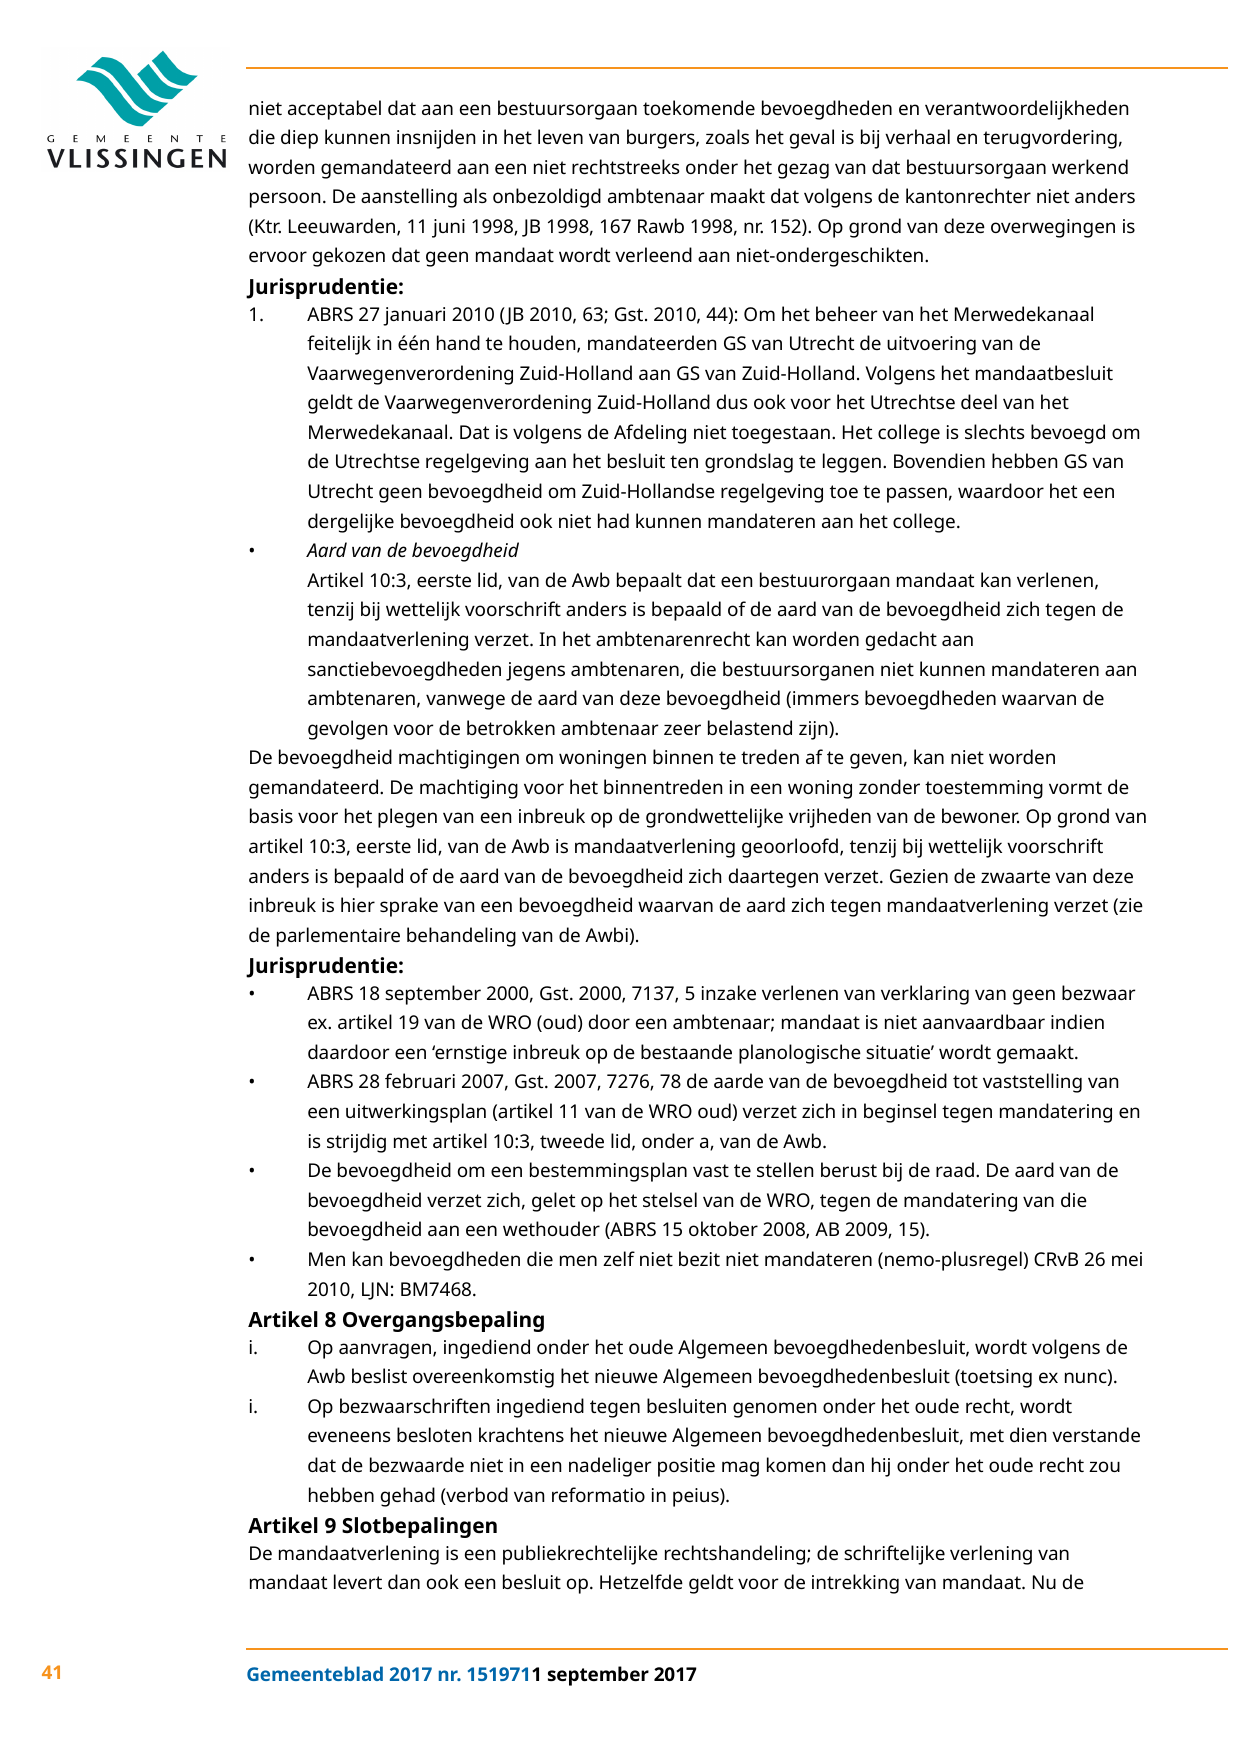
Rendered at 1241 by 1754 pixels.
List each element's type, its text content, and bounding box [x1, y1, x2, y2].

list Aard van de bevoegdheid [248, 537, 1152, 563]
list Op aanvragen, ingediend onder het oude Algemeen bevoegdhedenbesluit, wordt volgens de Awb beslist overeenkomstig het nieuwe Algemeen bevoegdhedenbesluit (toetsing ex nunc). [248, 1334, 1152, 1389]
list De bevoegdheid om een bestemmingsplan vast te stellen berust bij de raad. De aard van de bevoegdheid verzet zich, gelet op het stelsel van de WRO, tegen de mandatering van die bevoegdheid aan een wethouder (ABRS 15 oktober 2008, AB 2009, 15). [248, 1157, 1152, 1242]
text Artikel 9 Slotbepalingen [248, 1511, 1152, 1540]
text niet acceptabel dat aan een bestuursorgaan toekomende bevoegdheden en verantwoordelijkheden die diep kunnen insnijden in het leven van burgers, zoals het geval is bij verhaal en terugvordering, worden gemandateerd aan een niet rechtstreeks onder het gezag van dat bestuursorgaan werkend persoon. De aanstelling als onbezoldigd ambtenaar maakt dat volgens de kantonrechter niet anders (Ktr. Leeuwarden, 11 juni 1998, JB 1998, 167 Rawb 1998, nr. 152). Op grond van deze overwegingen is ervoor gekozen dat geen mandaat wordt verleend aan niet-ondergeschikten. [248, 95, 1152, 268]
list Artikel 10:3, eerste lid, van de Awb bepaalt dat een bestuurorgaan mandaat kan verlenen, tenzij bij wettelijk voorschrift anders is bepaald of de aard van de bevoegdheid zich tegen de mandaatverlening verzet. In het ambtenarenrecht kan worden gedacht aan sanctiebevoegdheden jegens ambtenaren, die bestuursorganen niet kunnen mandateren aan ambtenaren, vanwege de aard van deze bevoegdheid (immers bevoegdheden waarvan de gevolgen voor de betrokken ambtenaar zeer belastend zijn). [248, 567, 1152, 741]
list Op bezwaarschriften ingediend tegen besluiten genomen onder het oude recht, wordt eveneens besloten krachtens het nieuwe Algemeen bevoegdhedenbesluit, met dien verstande dat de bezwaarde niet in een nadeliger positie mag komen dan hij onder het oude recht zou hebben gehad (verbod van reformatio in peius). [248, 1393, 1152, 1507]
picture [41, 47, 231, 172]
text De bevoegdheid machtigingen om woningen binnen te treden af te geven, kan niet worden gemandateerd. De machtiging voor het binnentreden in een woning zonder toestemming vormt de basis voor het plegen van een inbreuk op de grondwettelijke vrijheden van de bewoner. Op grond van artikel 10:3, eerste lid, van de Awb is mandaatverlening geoorloofd, tenzij bij wettelijk voorschrift anders is bepaald of de aard van de bevoegdheid zich daartegen verzet. Gezien de zwaarte van deze inbreuk is hier sprake van een bevoegdheid waarvan de aard zich tegen mandaatverlening verzet (zie de parlementaire behandeling van de Awbi). [248, 744, 1152, 948]
text De mandaatverlening is een publiekrechtelijke rechtshandeling; de schriftelijke verlening van mandaat levert dan ook een besluit op. Hetzelfde geldt voor de intrekking van mandaat. Nu de [248, 1540, 1152, 1595]
list ABRS 18 september 2000, Gst. 2000, 7137, 5 inzake verlenen van verklaring van geen bezwaar ex. artikel 19 van de WRO (oud) door een ambtenaar; mandaat is niet aanvaardbaar indien daardoor een ‘ernstige inbreuk op de bestaande planologische situatie’ wordt gemaakt. [248, 980, 1152, 1065]
list ABRS 28 februari 2007, Gst. 2007, 7276, 78 de aarde van de bevoegdheid tot vaststelling van een uitwerkingsplan (artikel 11 van de WRO oud) verzet zich in beginsel tegen mandatering en is strijdig met artikel 10:3, tweede lid, onder a, van de Awb. [248, 1069, 1152, 1154]
text Jurisprudentie: [248, 952, 1152, 980]
list ABRS 27 januari 2010 (JB 2010, 63; Gst. 2010, 44): Om het beheer van het Merwedekanaal feitelijk in één hand te houden, mandateerden GS van Utrecht de uitvoering van de Vaarwegenverordening Zuid-Holland aan GS van Zuid-Holland. Volgens het mandaatbesluit geldt de Vaarwegenverordening Zuid-Holland dus ook voor het Utrechtse deel van het Merwedekanaal. Dat is volgens de Afdeling niet toegestaan. Het college is slechts bevoegd om de Utrechtse regelgeving aan het besluit ten grondslag te leggen. Bovendien hebben GS van Utrecht geen bevoegdheid om Zuid-Hollandse regelgeving toe te passen, waardoor het een dergelijke bevoegdheid ook niet had kunnen mandateren aan het college. [248, 301, 1152, 533]
text Jurisprudentie: [248, 272, 1152, 301]
list Men kan bevoegdheden die men zelf niet bezit niet mandateren (nemo-plusregel) CRvB 26 mei 2010, LJN: BM7468. [248, 1246, 1152, 1302]
text Artikel 8 Overgangsbepaling [248, 1305, 1152, 1334]
